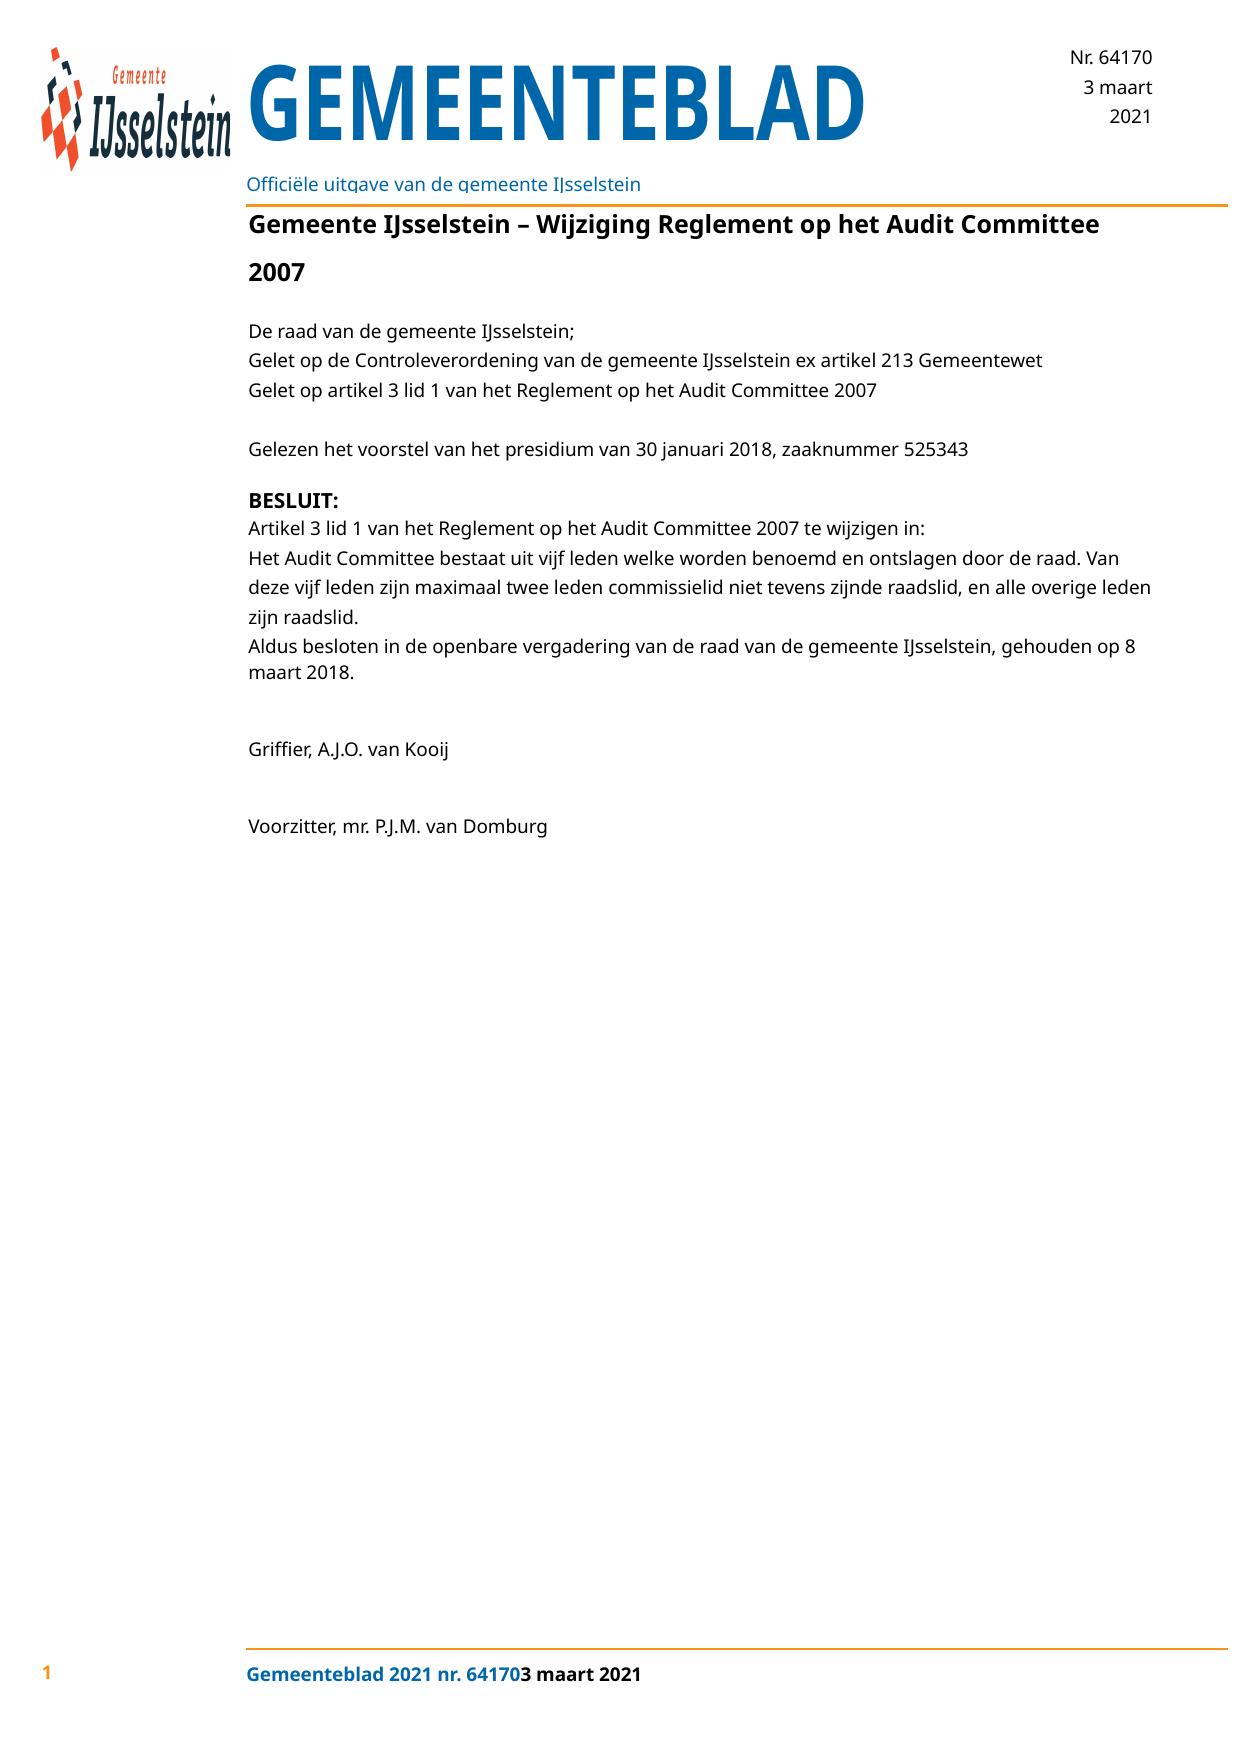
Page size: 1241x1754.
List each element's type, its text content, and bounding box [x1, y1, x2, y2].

text Het Audit Committee bestaat uit vijf leden welke worden benoemd en ontslagen door de raad. Van deze vijf leden zijn maximaal twee leden commissielid niet tevens zijnde raadslid, en alle overige leden zijn raadslid. [248, 545, 1152, 629]
text De raad van de gemeente IJsselstein; [248, 318, 1152, 344]
text Gemeente IJsselstein – Wijziging Reglement op het Audit Committee 2007 [248, 207, 1152, 288]
text Gelezen het voorstel van het presidium van 30 januari 2018, zaaknummer 525343 [248, 436, 1152, 462]
text Gelet op de Controleverordening van de gemeente IJsselstein ex artikel 213 Gemeentewet [248, 347, 1152, 373]
text Gelet op artikel 3 lid 1 van het Reglement op het Audit Committee 2007 [248, 377, 1152, 403]
picture [41, 47, 231, 172]
text BESLUIT: [248, 487, 1152, 515]
text Aldus besloten in de openbare vergadering van de raad van de gemeente IJsselstein, gehouden op 8 maart 2018. [248, 633, 1152, 685]
text Artikel 3 lid 1 van het Reglement op het Audit Committee 2007 te wijzigen in: [248, 515, 1152, 541]
text Griffier, A.J.O. van Kooij [248, 736, 1152, 762]
text Voorzitter, mr. P.J.M. van Domburg [248, 813, 1152, 839]
